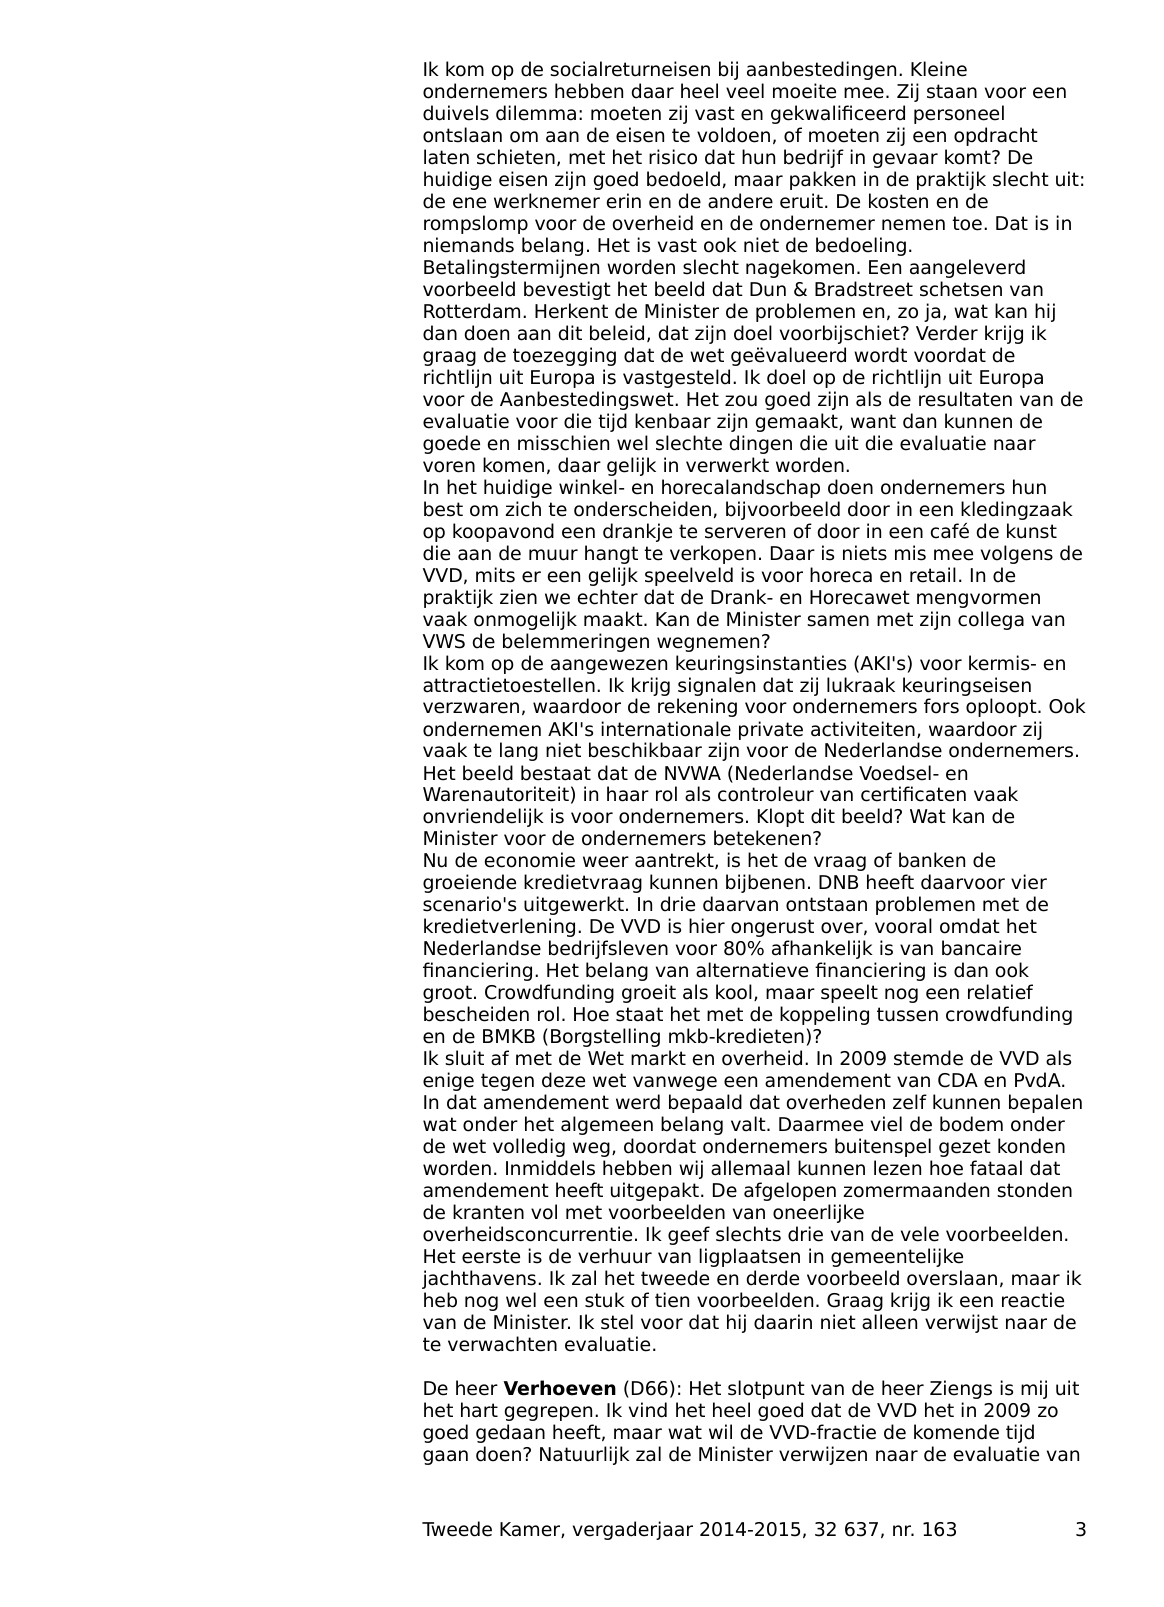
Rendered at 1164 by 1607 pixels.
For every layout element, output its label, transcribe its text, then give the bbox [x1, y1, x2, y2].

text In het huidige winkel- en horecalandschap doen ondernemers hun best om zich te onderscheiden, bijvoorbeeld door in een kledingzaak op koopavond een drankje te serveren of door in een café de kunst die aan de muur hangt te verkopen. Daar is niets mis mee volgens de VVD, mits er een gelijk speelveld is voor horeca en retail. In de praktijk zien we echter dat de Drank- en Horecawet mengvormen vaak onmogelijk maakt. Kan de Minister samen met zijn collega van VWS de belemmeringen wegnemen? [422, 477, 1087, 652]
text Ik kom op de socialreturneisen bij aanbestedingen. Kleine ondernemers hebben daar heel veel moeite mee. Zij staan voor een duivels dilemma: moeten zij vast en gekwalificeerd personeel ontslaan om aan de eisen te voldoen, of moeten zij een opdracht laten schieten, met het risico dat hun bedrijf in gevaar komt? De huidige eisen zijn goed bedoeld, maar pakken in de praktijk slecht uit: de ene werknemer erin en de andere eruit. De kosten en de rompslomp voor de overheid en de ondernemer nemen toe. Dat is in niemands belang. Het is vast ook niet de bedoeling. [422, 59, 1087, 257]
text Nu de economie weer aantrekt, is het de vraag of banken de groeiende kredietvraag kunnen bijbenen. DNB heeft daarvoor vier scenario's uitgewerkt. In drie daarvan ontstaan problemen met de kredietverlening. De VVD is hier ongerust over, vooral omdat het Nederlandse bedrijfsleven voor 80% afhankelijk is van bancaire financiering. Het belang van alternatieve financiering is dan ook groot. Crowdfunding groeit als kool, maar speelt nog een relatief bescheiden rol. Hoe staat het met de koppeling tussen crowdfunding en de BMKB (Borgstelling mkb-kredieten)? [422, 850, 1087, 1048]
text Ik sluit af met de Wet markt en overheid. In 2009 stemde de VVD als enige tegen deze wet vanwege een amendement van CDA en PvdA. In dat amendement werd bepaald dat overheden zelf kunnen bepalen wat onder het algemeen belang valt. Daarmee viel de bodem onder de wet volledig weg, doordat ondernemers buitenspel gezet konden worden. Inmiddels hebben wij allemaal kunnen lezen hoe fataal dat amendement heeft uitgepakt. De afgelopen zomermaanden stonden de kranten vol met voorbeelden van oneerlijke overheidsconcurrentie. Ik geef slechts drie van de vele voorbeelden. Het eerste is de verhuur van ligplaatsen in gemeentelijke jachthavens. Ik zal het tweede en derde voorbeeld overslaan, maar ik heb nog wel een stuk of tien voorbeelden. Graag krijg ik een reactie van de Minister. Ik stel voor dat hij daarin niet alleen verwijst naar de te verwachten evaluatie. [422, 1048, 1087, 1356]
text Betalingstermijnen worden slecht nagekomen. Een aangeleverd voorbeeld bevestigt het beeld dat Dun & Bradstreet schetsen van Rotterdam. Herkent de Minister de problemen en, zo ja, wat kan hij dan doen aan dit beleid, dat zijn doel voorbijschiet? Verder krijg ik graag de toezegging dat de wet geëvalueerd wordt voordat de richtlijn uit Europa is vastgesteld. Ik doel op de richtlijn uit Europa voor de Aanbestedingswet. Het zou goed zijn als de resultaten van de evaluatie voor die tijd kenbaar zijn gemaakt, want dan kunnen de goede en misschien wel slechte dingen die uit die evaluatie naar voren komen, daar gelijk in verwerkt worden. [422, 257, 1087, 477]
text De heer Verhoeven (D66): Het slotpunt van de heer Ziengs is mij uit het hart gegrepen. Ik vind het heel goed dat de VVD het in 2009 zo goed gedaan heeft, maar wat wil de VVD-fractie de komende tijd gaan doen? Natuurlijk zal de Minister verwijzen naar de evaluatie van [422, 1378, 1087, 1466]
text Ik kom op de aangewezen keuringsinstanties (AKI's) voor kermis- en attractietoestellen. Ik krijg signalen dat zij lukraak keuringseisen verzwaren, waardoor de rekening voor ondernemers fors oploopt. Ook ondernemen AKI's internationale private activiteiten, waardoor zij vaak te lang niet beschikbaar zijn voor de Nederlandse ondernemers. Het beeld bestaat dat de NVWA (Nederlandse Voedsel- en Warenautoriteit) in haar rol als controleur van certificaten vaak onvriendelijk is voor ondernemers. Klopt dit beeld? Wat kan de Minister voor de ondernemers betekenen? [422, 652, 1087, 850]
